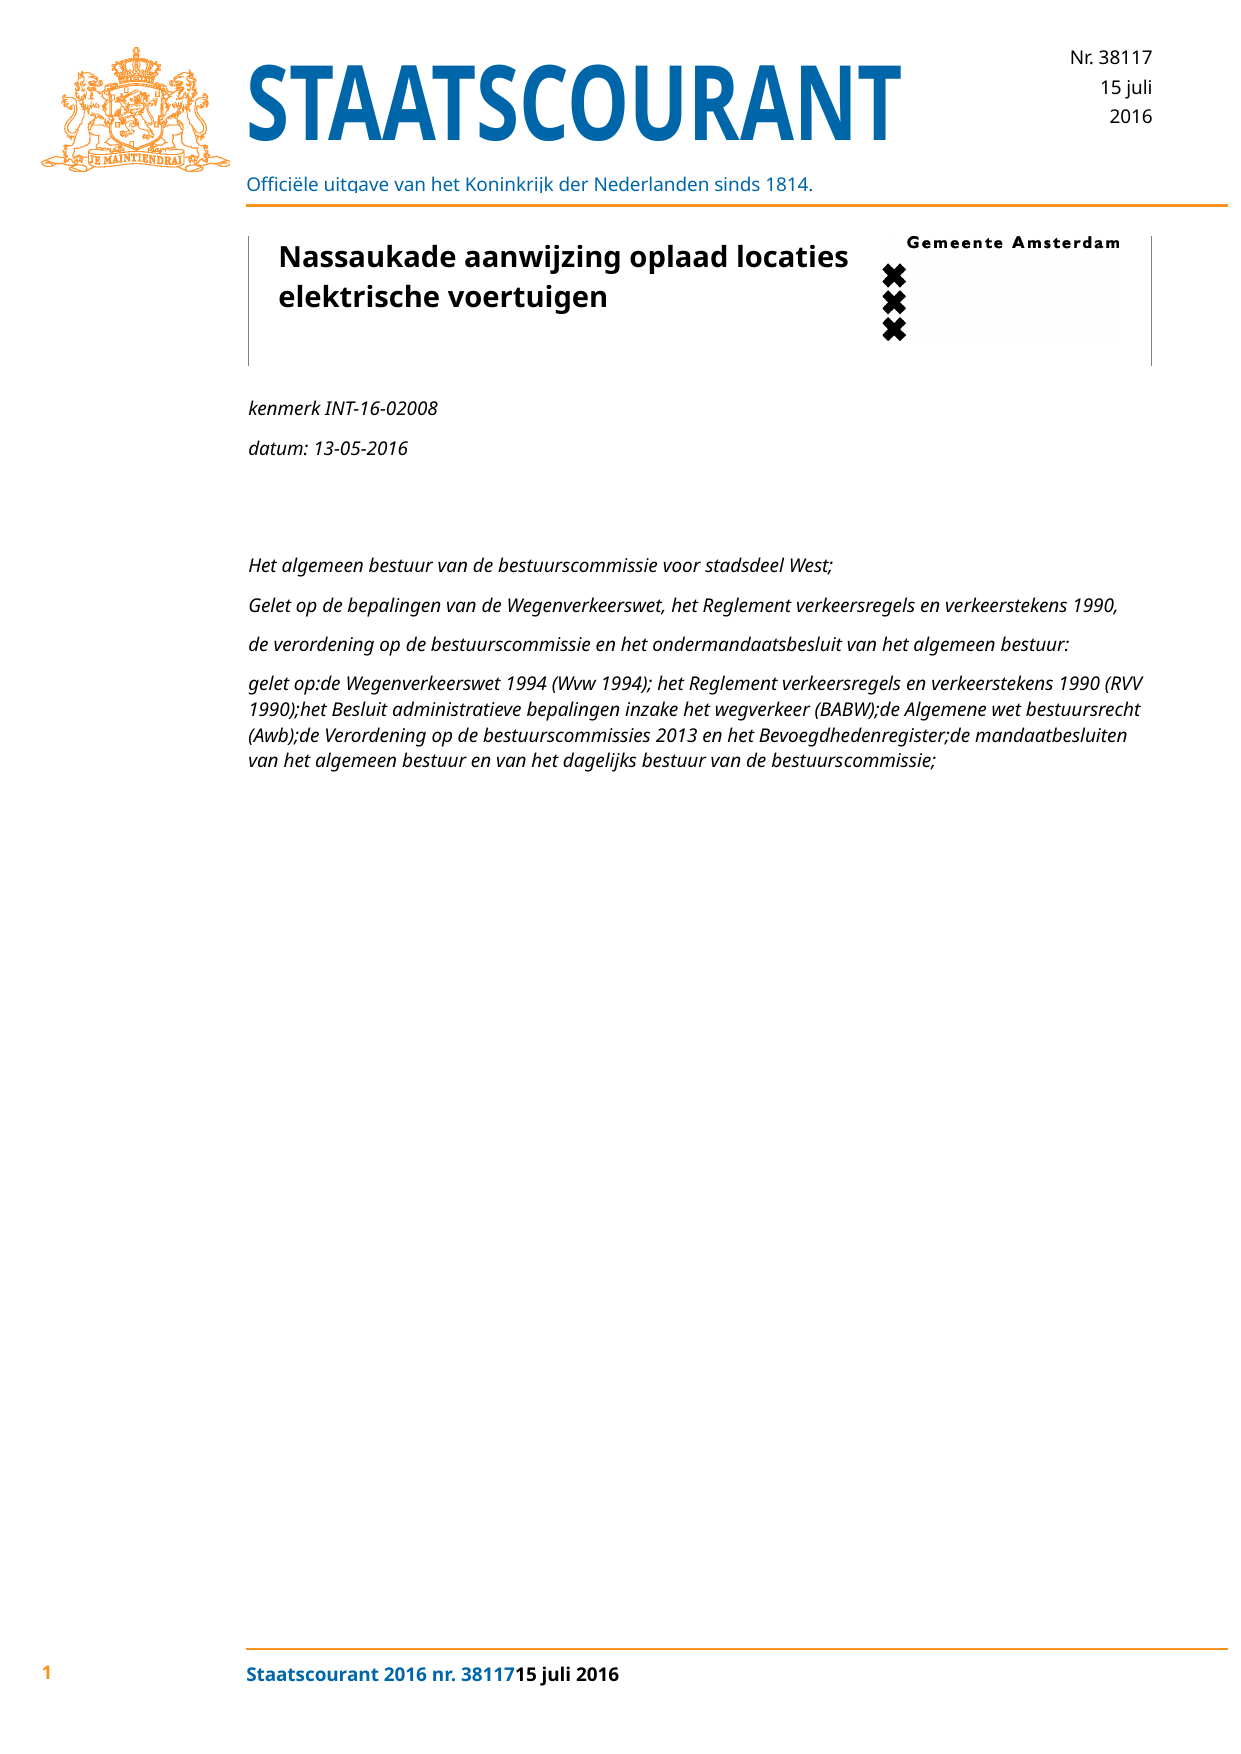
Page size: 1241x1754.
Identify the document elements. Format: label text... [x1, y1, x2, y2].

text Het algemeen bestuur van de bestuurscommissie voor stadsdeel West; [248, 552, 1152, 578]
text datum: 13-05-2016 [248, 435, 1152, 460]
table_header Nassaukade aanwijzing oplaad locaties elektrische voertuigen [249, 236, 850, 366]
text Gelet op de bepalingen van de Wegenverkeerswet, het Reglement verkeersregels en verkeerstekens 1990, [248, 592, 1152, 617]
text de verordening op de bestuurscommissie en het ondermandaatsbesluit van het algemeen bestuur: [248, 631, 1152, 657]
picture [41, 47, 231, 172]
text gelet op:de Wegenverkeerswet 1994 (Wvw 1994); het Reglement verkeersregels en verkeerstekens 1990 (RVV 1990);het Besluit administratieve bepalingen inzake het wegverkeer (BABW);de Algemene wet bestuursrecht (Awb);de Verordening op de bestuurscommissies 2013 en het Bevoegdhedenregister;de mandaatbesluiten van het algemeen bestuur en van het dagelijks bestuur van de bestuurs­commissie; [248, 670, 1152, 773]
table_header [850, 236, 1151, 366]
text kenmerk INT-16-02008 [248, 395, 1152, 421]
picture [882, 236, 1119, 341]
